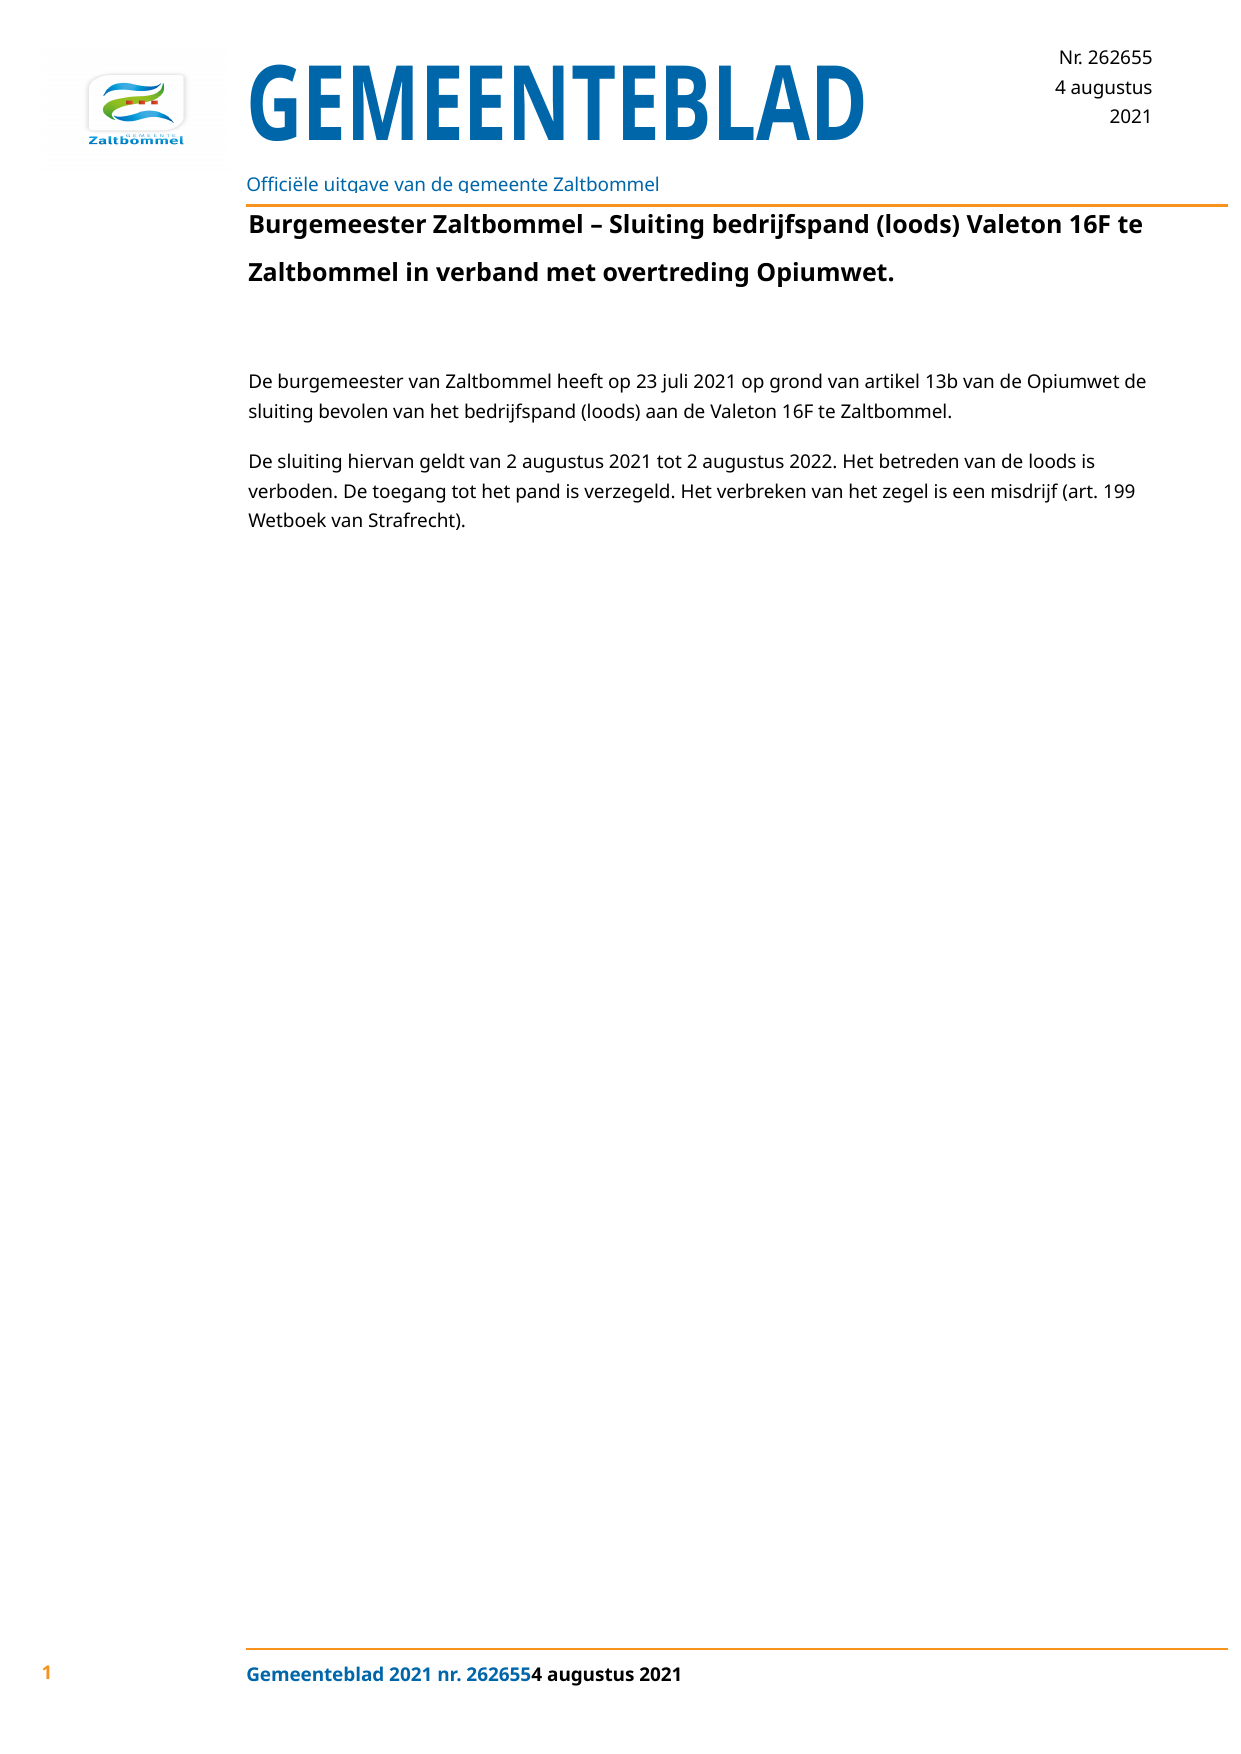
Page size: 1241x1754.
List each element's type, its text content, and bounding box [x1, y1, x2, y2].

picture [41, 47, 231, 172]
text Burgemeester Zaltbommel – Sluiting bedrijfspand (loods) Valeton 16F te Zaltbommel in verband met overtreding Opiumwet. [248, 207, 1152, 288]
text De burgemeester van Zaltbommel heeft op 23 juli 2021 op grond van artikel 13b van de Opiumwet de sluiting bevolen van het bedrijfspand (loods) aan de Valeton 16F te Zaltbommel. [248, 368, 1152, 424]
text De sluiting hiervan geldt van 2 augustus 2021 tot 2 augustus 2022. Het betreden van de loods is verboden. De toegang tot het pand is verzegeld. Het verbreken van het zegel is een misdrijf (art. 199 Wetboek van Strafrecht). [248, 448, 1152, 533]
